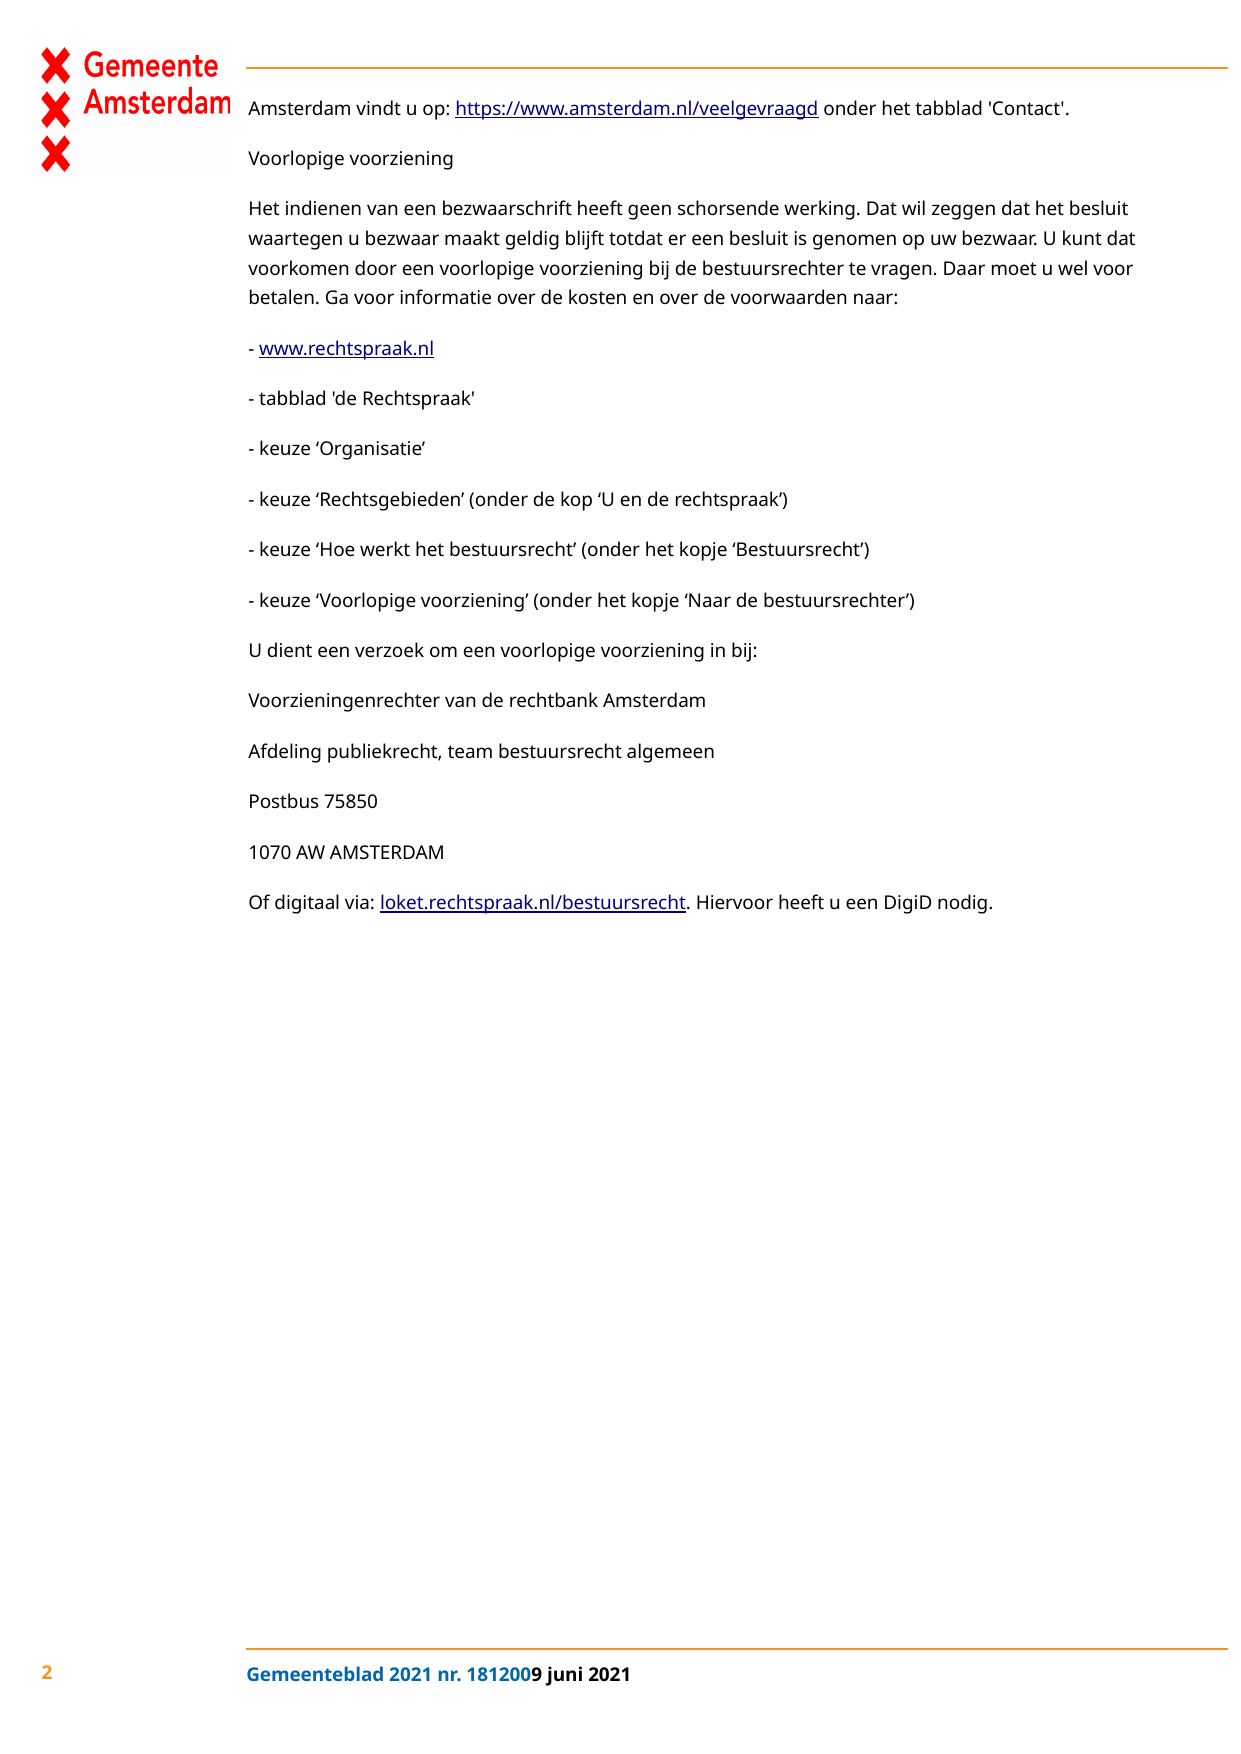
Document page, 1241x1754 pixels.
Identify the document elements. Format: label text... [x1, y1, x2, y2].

picture [41, 47, 231, 172]
text Postbus 75850 [248, 788, 1152, 814]
text - keuze ‘Organisatie’ [248, 436, 1152, 461]
text 1070 AW AMSTERDAM [248, 839, 1152, 865]
text Voorlopige voorziening [248, 145, 1152, 171]
text Amsterdam vindt u op: https://www.amsterdam.nl/veelgevraagd onder het tabblad 'Contact'. [248, 95, 1152, 121]
text - keuze ‘Voorlopige voorziening’ (onder het kopje ‘Naar de bestuursrechter’) [248, 587, 1152, 613]
text U dient een verzoek om een voorlopige voorziening in bij: [248, 637, 1152, 663]
text Afdeling publiekrecht, team bestuursrecht algemeen [248, 738, 1152, 764]
text Voorzieningenrechter van de rechtbank Amsterdam [248, 688, 1152, 713]
text - keuze ‘Hoe werkt het bestuursrecht’ (onder het kopje ‘Bestuursrecht’) [248, 536, 1152, 562]
text Het indienen van een bezwaarschrift heeft geen schorsende werking. Dat wil zeggen dat het besluit waartegen u bezwaar maakt geldig blijft totdat er een besluit is genomen op uw bezwaar. U kunt dat voorkomen door een voorlopige voorziening bij de bestuursrechter te vragen. Daar moet u wel voor betalen. Ga voor informatie over de kosten en over de voorwaarden naar: [248, 196, 1152, 310]
text - tabblad 'de Rechtspraak' [248, 385, 1152, 411]
text - www.rechtspraak.nl [248, 335, 1152, 361]
text - keuze ‘Rechtsgebieden’ (onder de kop ‘U en de rechtspraak’) [248, 486, 1152, 512]
text Of digitaal via: loket.rechtspraak.nl/bestuursrecht. Hiervoor heeft u een DigiD nodig. [248, 889, 1152, 915]
